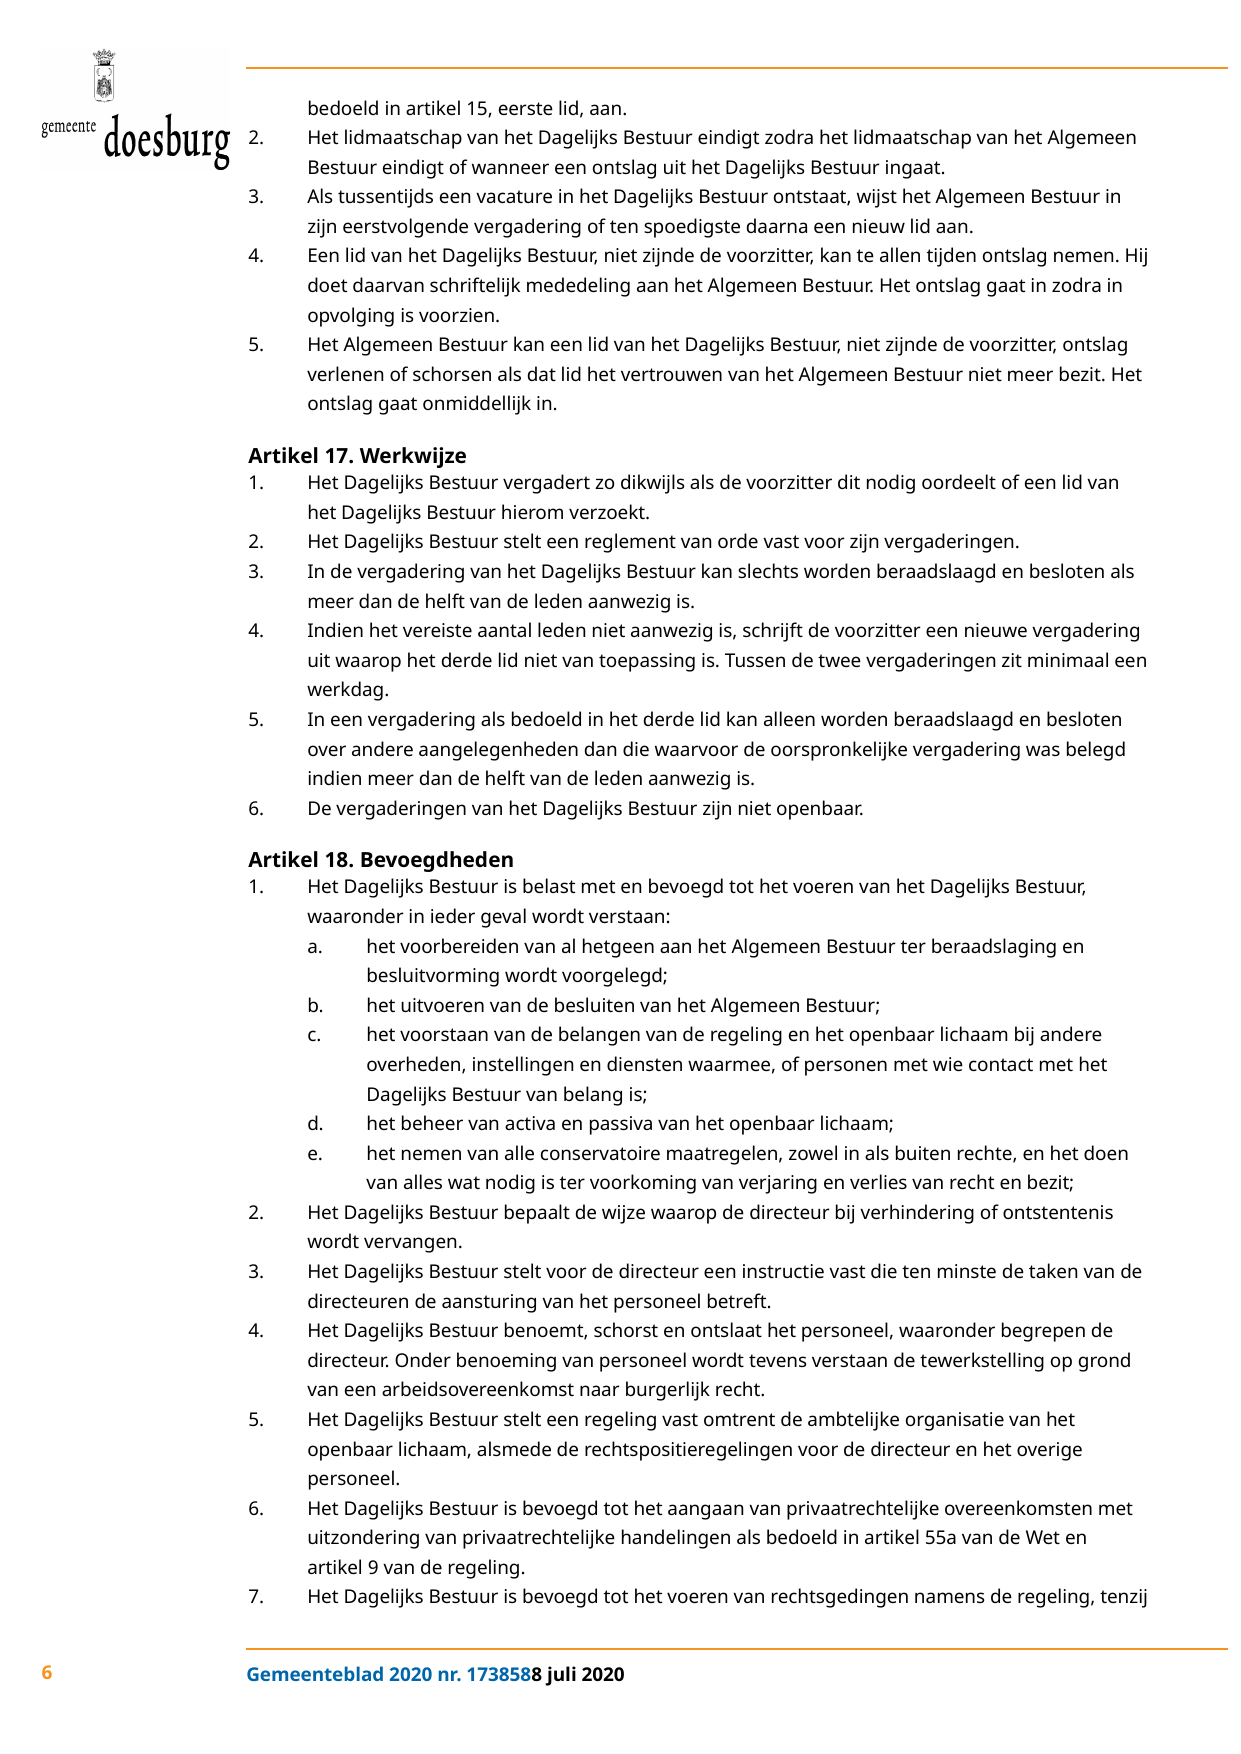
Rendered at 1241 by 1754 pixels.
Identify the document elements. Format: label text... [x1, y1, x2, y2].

list het uitvoeren van de besluiten van het Algemeen Bestuur; [307, 992, 1152, 1018]
text Artikel 17. Werkwijze [248, 441, 1152, 469]
list Indien het vereiste aantal leden niet aanwezig is, schrijft de voorzitter een nieuwe vergadering uit waarop het derde lid niet van toepassing is. Tussen de twee vergaderingen zit minimaal een werkdag. [248, 617, 1152, 702]
list De vergaderingen van het Dagelijks Bestuur zijn niet openbaar. [248, 795, 1152, 821]
list Het Algemeen Bestuur kan een lid van het Dagelijks Bestuur, niet zijnde de voorzitter, ontslag verlenen of schorsen als dat lid het vertrouwen van het Algemeen Bestuur niet meer bezit. Het ontslag gaat onmiddellijk in. [248, 331, 1152, 416]
list Het Dagelijks Bestuur vergadert zo dikwijls als de voorzitter dit nodig oordeelt of een lid van het Dagelijks Bestuur hierom verzoekt. [248, 469, 1152, 525]
list In de vergadering van het Dagelijks Bestuur kan slechts worden beraadslaagd en besloten als meer dan de helft van de leden aanwezig is. [248, 558, 1152, 613]
list Als tussentijds een vacature in het Dagelijks Bestuur ontstaat, wijst het Algemeen Bestuur in zijn eerstvolgende vergadering of ten spoedigste daarna een nieuw lid aan. [248, 183, 1152, 239]
list het voorbereiden van al hetgeen aan het Algemeen Bestuur ter beraadslaging en besluitvorming wordt voorgelegd; [307, 933, 1152, 988]
list het beheer van activa en passiva van het openbaar lichaam; [307, 1110, 1152, 1136]
list Een lid van het Dagelijks Bestuur, niet zijnde de voorzitter, kan te allen tijden ontslag nemen. Hij doet daarvan schriftelijk mededeling aan het Algemeen Bestuur. Het ontslag gaat in zodra in opvolging is voorzien. [248, 243, 1152, 328]
list In een vergadering als bedoeld in het derde lid kan alleen worden beraadslaagd en besloten over andere aangelegenheden dan die waarvoor de oorspronkelijke vergadering was belegd indien meer dan de helft van de leden aanwezig is. [248, 706, 1152, 791]
list Het Dagelijks Bestuur is bevoegd tot het aangaan van privaatrechtelijke overeenkomsten met uitzondering van privaatrechtelijke handelingen als bedoeld in artikel 55a van de Wet en artikel 9 van de regeling. [248, 1495, 1152, 1580]
list Het Dagelijks Bestuur stelt een regeling vast omtrent de ambtelijke organisatie van het openbaar lichaam, alsmede de rechtspositieregelingen voor de directeur en het overige personeel. [248, 1406, 1152, 1491]
text Artikel 18. Bevoegdheden [248, 845, 1152, 874]
list Het Dagelijks Bestuur benoemt, schorst en ontslaat het personeel, waaronder begrepen de directeur. Onder benoeming van personeel wordt tevens verstaan de tewerkstelling op grond van een arbeidsovereenkomst naar burgerlijk recht. [248, 1317, 1152, 1402]
picture [41, 47, 231, 172]
list het voorstaan van de belangen van de regeling en het openbaar lichaam bij andere overheden, instellingen en diensten waarmee, of personen met wie contact met het Dagelijks Bestuur van belang is; [307, 1022, 1152, 1107]
list bedoeld in artikel 15, eerste lid, aan. [248, 95, 1152, 121]
list Het Dagelijks Bestuur is bevoegd tot het voeren van rechtsgedingen namens de regeling, tenzij [248, 1584, 1152, 1609]
list Het lidmaatschap van het Dagelijks Bestuur eindigt zodra het lidmaatschap van het Algemeen Bestuur eindigt of wanneer een ontslag uit het Dagelijks Bestuur ingaat. [248, 124, 1152, 180]
list Het Dagelijks Bestuur is belast met en bevoegd tot het voeren van het Dagelijks Bestuur, waaronder in ieder geval wordt verstaan: [248, 874, 1152, 929]
list het nemen van alle conservatoire maatregelen, zowel in als buiten rechte, en het doen van alles wat nodig is ter voorkoming van verjaring en verlies van recht en bezit; [307, 1140, 1152, 1195]
list Het Dagelijks Bestuur stelt een reglement van orde vast voor zijn vergaderingen. [248, 529, 1152, 554]
list Het Dagelijks Bestuur bepaalt de wijze waarop de directeur bij verhindering of ontstentenis wordt vervangen. [248, 1199, 1152, 1254]
list Het Dagelijks Bestuur stelt voor de directeur een instructie vast die ten minste de taken van de directeuren de aansturing van het personeel betreft. [248, 1258, 1152, 1314]
